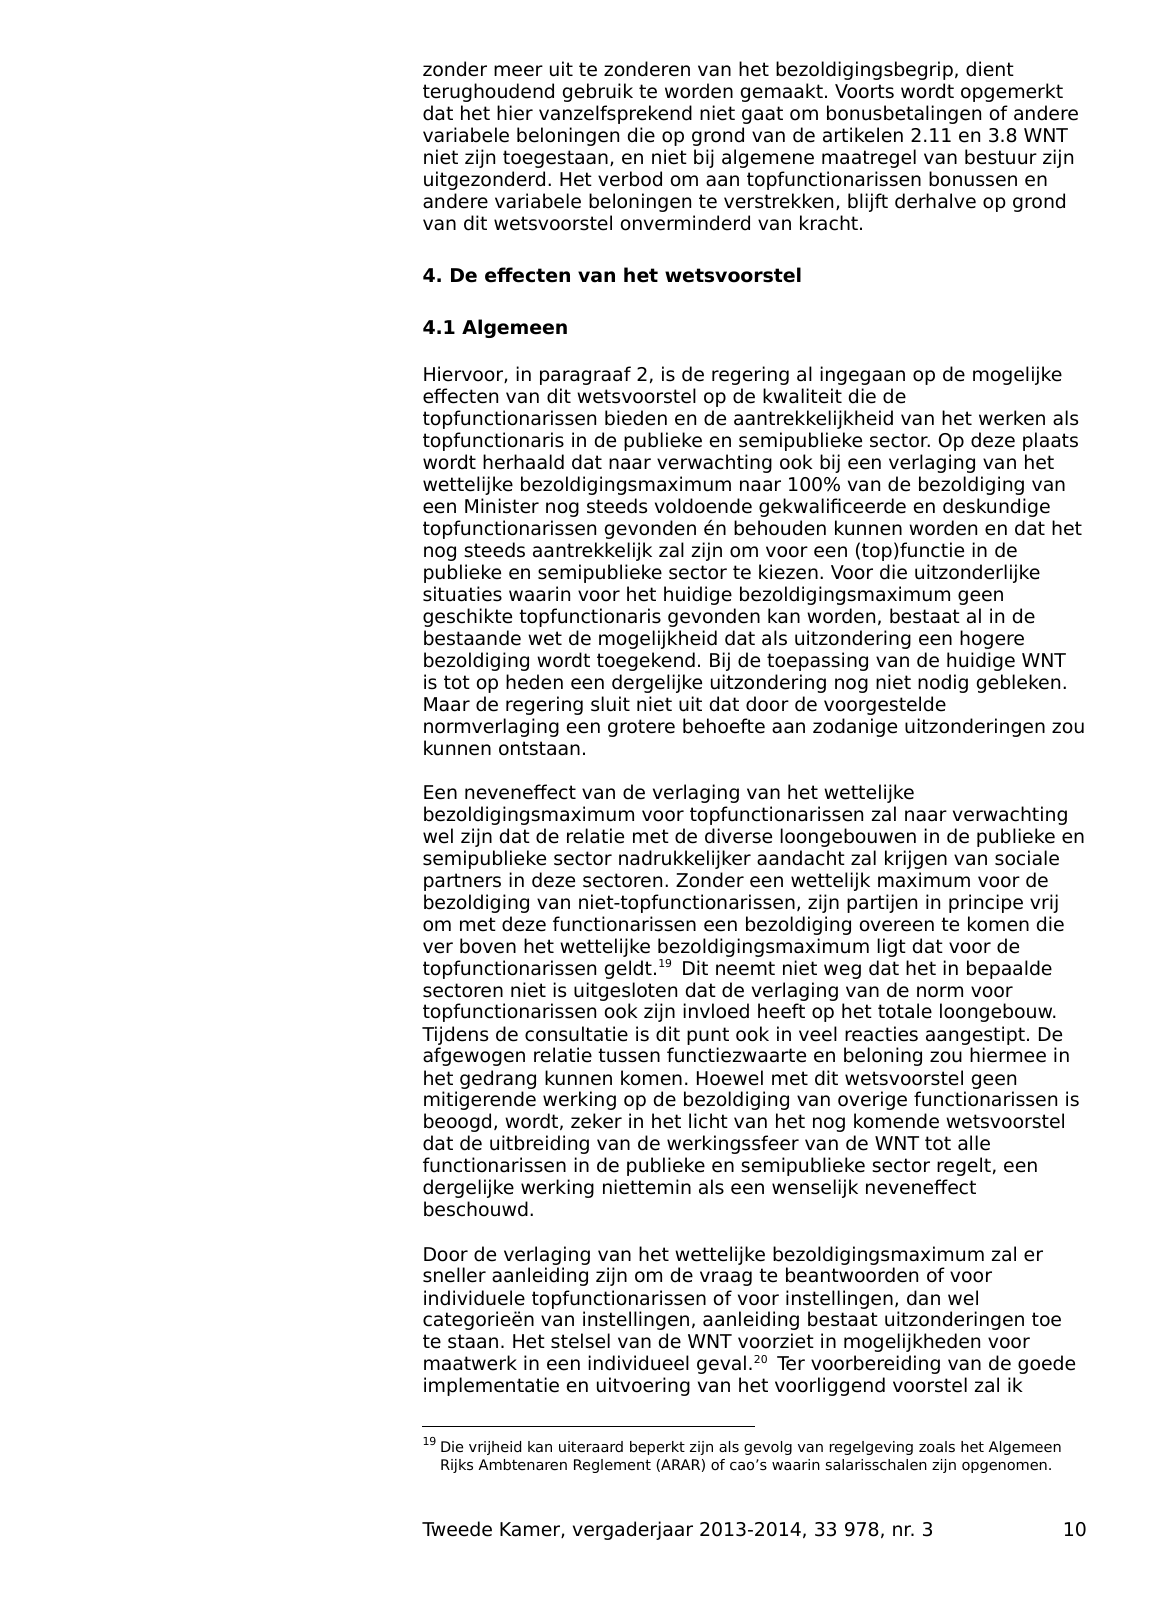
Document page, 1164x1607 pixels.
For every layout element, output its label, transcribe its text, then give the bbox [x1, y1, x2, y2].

text Een neveneffect van de verlaging van het wettelijke bezoldigingsmaximum voor topfunctionarissen zal naar verwachting wel zijn dat de relatie met de diverse loongebouwen in de publieke en semipublieke sector nadrukkelijker aandacht zal krijgen van sociale partners in deze sectoren. Zonder een wettelijk maximum voor de bezoldiging van niet-topfunctionarissen, zijn partijen in principe vrij om met deze functionarissen een bezoldiging overeen te komen die ver boven het wettelijke bezoldigingsmaximum ligt dat voor de topfunctionarissen geldt. Dit neemt niet weg dat het in bepaalde sectoren niet is uitgesloten dat de verlaging van de norm voor topfunctionarissen ook zijn invloed heeft op het totale loongebouw. Tijdens de consultatie is dit punt ook in veel reacties aangestipt. De afgewogen relatie tussen functiezwaarte en beloning zou hiermee in het gedrang kunnen komen. Hoewel met dit wetsvoorstel geen mitigerende werking op de bezoldiging van overige functionarissen is beoogd, wordt, zeker in het licht van het nog komende wetsvoorstel dat de uitbreiding van de werkingssfeer van de WNT tot alle functionarissen in de publieke en semipublieke sector regelt, een dergelijke werking niettemin als een wenselijk neveneffect beschouwd. [422, 782, 1087, 1221]
text zonder meer uit te zonderen van het bezoldigingsbegrip, dient terughoudend gebruik te worden gemaakt. Voorts wordt opgemerkt dat het hier vanzelfsprekend niet gaat om bonusbetalingen of andere variabele beloningen die op grond van de artikelen 2.11 en 3.8 WNT niet zijn toegestaan, en niet bij algemene maatregel van bestuur zijn uitgezonderd. Het verbod om aan topfunctionarissen bonussen en andere variabele beloningen te verstrekken, blijft derhalve op grond van dit wetsvoorstel onverminderd van kracht. [422, 59, 1087, 235]
subtitle 4.1 Algemeen [422, 317, 1087, 339]
text Die vrijheid kan uiteraard beperkt zijn als gevolg van regelgeving zoals het Algemeen Rijks Ambtenaren Reglement (ARAR) of cao’s waarin salarisschalen zijn opgenomen. [422, 1435, 1087, 1474]
subtitle 4. De effecten van het wetsvoorstel [422, 265, 1087, 287]
text Door de verlaging van het wettelijke bezoldigingsmaximum zal er sneller aanleiding zijn om de vraag te beantwoorden of voor individuele topfunctionarissen of voor instellingen, dan wel categorieën van instellingen, aanleiding bestaat uitzonderingen toe te staan. Het stelsel van de WNT voorziet in mogelijkheden voor maatwerk in een individueel geval. Ter voorbereiding van de goede implementatie en uitvoering van het voorliggend voorstel zal ik [422, 1243, 1087, 1397]
text Hiervoor, in paragraaf 2, is de regering al ingegaan op de mogelijke effecten van dit wetsvoorstel op de kwaliteit die de topfunctionarissen bieden en de aantrekkelijkheid van het werken als topfunctionaris in de publieke en semipublieke sector. Op deze plaats wordt herhaald dat naar verwachting ook bij een verlaging van het wettelijke bezoldigingsmaximum naar 100% van de bezoldiging van een Minister nog steeds voldoende gekwalificeerde en deskundige topfunctionarissen gevonden én behouden kunnen worden en dat het nog steeds aantrekkelijk zal zijn om voor een (top)functie in de publieke en semipublieke sector te kiezen. Voor die uitzonderlijke situaties waarin voor het huidige bezoldigingsmaximum geen geschikte topfunctionaris gevonden kan worden, bestaat al in de bestaande wet de mogelijkheid dat als uitzondering een hogere bezoldiging wordt toegekend. Bij de toepassing van de huidige WNT is tot op heden een dergelijke uitzondering nog niet nodig gebleken. Maar de regering sluit niet uit dat door de voorgestelde normverlaging een grotere behoefte aan zodanige uitzonderingen zou kunnen ontstaan. [422, 364, 1087, 759]
